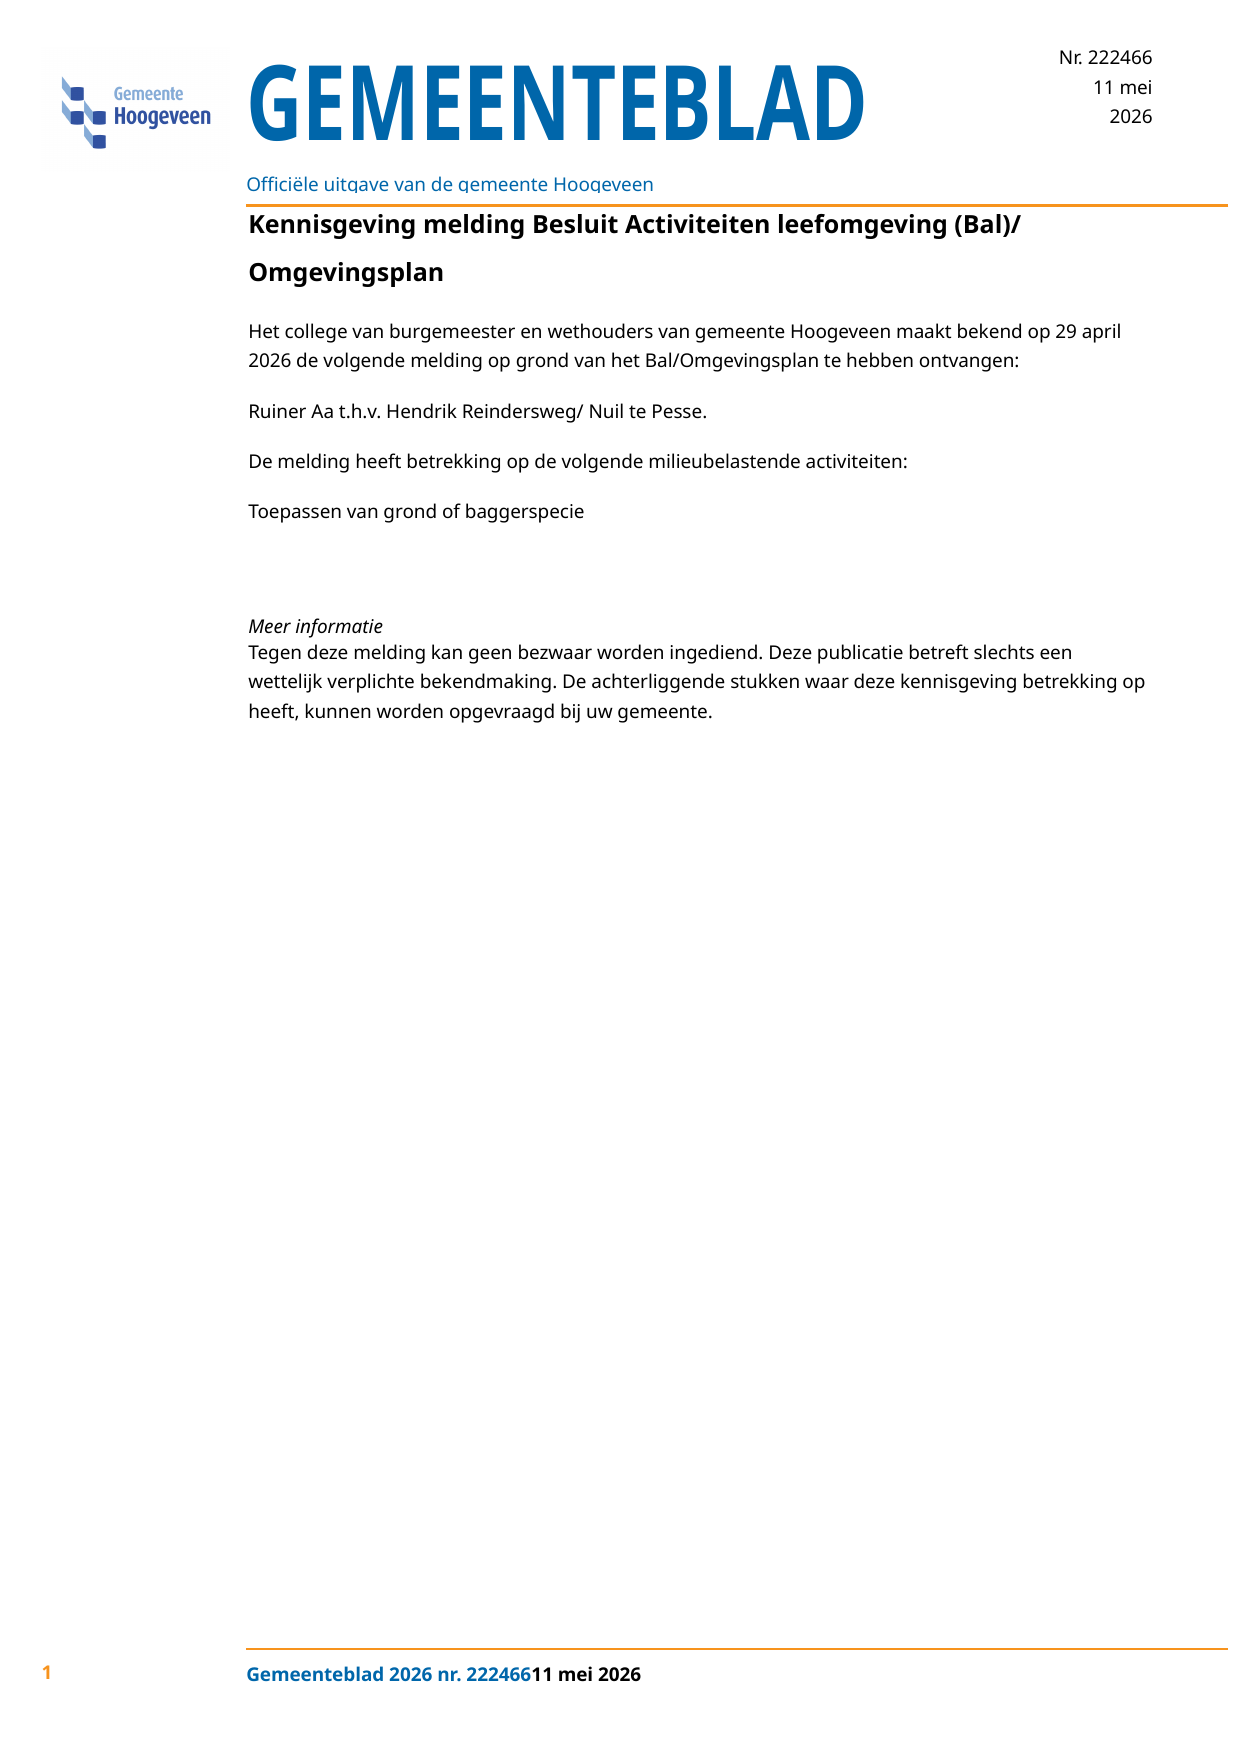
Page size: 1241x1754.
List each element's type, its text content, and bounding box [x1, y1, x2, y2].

picture [41, 47, 231, 172]
text Toepassen van grond of baggerspecie [248, 499, 1152, 524]
text Het college van burgemeester en wethouders van gemeente Hoogeveen maakt bekend op 29 april 2026 de volgende melding op grond van het Bal/Omgevingsplan te hebben ontvangen: [248, 318, 1152, 373]
text Ruiner Aa t.h.v. Hendrik Reindersweg/ Nuil te Pesse. [248, 398, 1152, 424]
text Tegen deze melding kan geen bezwaar worden ingediend. Deze publicatie betreft slechts een wettelijk verplichte bekendmaking. De achterliggende stukken waar deze kennisgeving betrekking op heeft, kunnen worden opgevraagd bij uw gemeente. [248, 639, 1152, 724]
text Kennisgeving melding Besluit Activiteiten leefomgeving (Bal)/ Omgevingsplan [248, 207, 1152, 288]
text Meer informatie [248, 613, 1152, 639]
text De melding heeft betrekking op de volgende milieubelastende activiteiten: [248, 448, 1152, 474]
